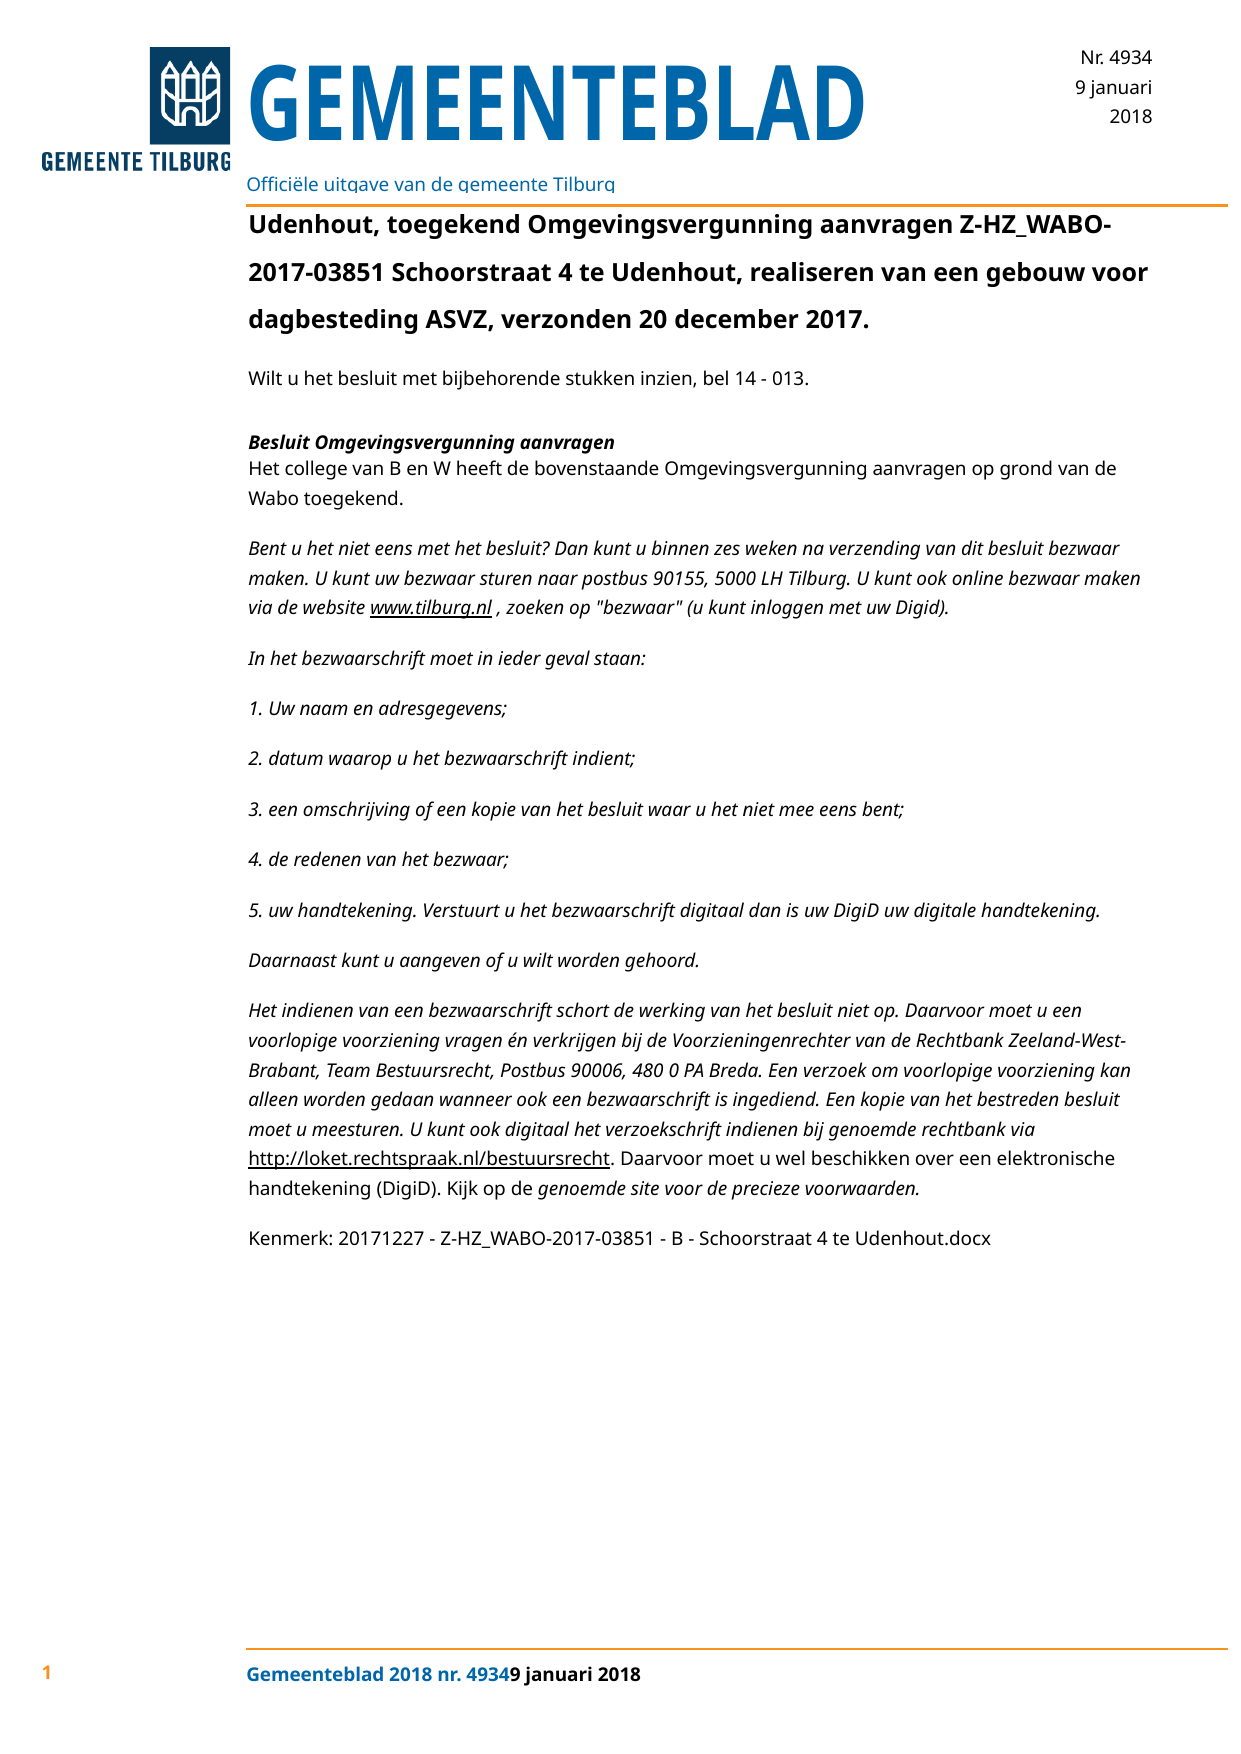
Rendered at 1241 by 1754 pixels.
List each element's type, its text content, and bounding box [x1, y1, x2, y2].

text Het college van B en W heeft de bovenstaande Omgevingsvergunning aanvragen op grond van de Wabo toegekend. [248, 455, 1152, 511]
text 1. Uw naam en adresgegevens; [248, 695, 1152, 721]
text 4. de redenen van het bezwaar; [248, 846, 1152, 872]
text 2. datum waarop u het bezwaarschrift indient; [248, 746, 1152, 771]
text In het bezwaarschrift moet in ieder geval staan: [248, 645, 1152, 671]
text Kenmerk: 20171227 - Z-HZ_WABO-2017-03851 - B - Schoorstraat 4 te Udenhout.docx [248, 1226, 1152, 1251]
text Daarnaast kunt u aangeven of u wilt worden gehoord. [248, 947, 1152, 973]
text Udenhout, toegekend Omgevingsvergunning aanvragen Z-HZ_WABO-2017-03851 Schoorstraat 4 te Udenhout, realiseren van een gebouw voor dagbesteding ASVZ, verzonden 20 december 2017. [248, 207, 1152, 336]
text 5. uw handtekening. Verstuurt u het bezwaarschrift digitaal dan is uw DigiD uw digitale handtekening. [248, 897, 1152, 923]
text 3. een omschrijving of een kopie van het besluit waar u het niet mee eens bent; [248, 796, 1152, 822]
text Het indienen van een bezwaarschrift schort de werking van het besluit niet op. Daarvoor moet u een voorlopige voorziening vragen én verkrijgen bij de Voorzieningenrechter van de Rechtbank Zeeland-West-Brabant, Team Bestuursrecht, Postbus 90006, 480 0 PA Breda. Een verzoek om voorlopige voorziening kan alleen worden gedaan wanneer ook een bezwaarschrift is ingediend. Een kopie van het bestreden besluit moet u meesturen. U kunt ook digitaal het verzoekschrift indienen bij genoemde rechtbank via http://loket.rechtspraak.nl/bestuursrecht. Daarvoor moet u wel beschikken over een elektronische handtekening (DigiD). Kijk op de genoemde site voor de precieze voorwaarden. [248, 998, 1152, 1201]
text Wilt u het besluit met bijbehorende stukken inzien, bel 14 - 013. [248, 366, 1152, 391]
text Bent u het niet eens met het besluit? Dan kunt u binnen zes weken na verzending van dit besluit bezwaar maken. U kunt uw bezwaar sturen naar postbus 90155, 5000 LH Tilburg. U kunt ook online bezwaar maken via de website www.tilburg.nl , zoeken op "bezwaar" (u kunt inloggen met uw Digid). [248, 535, 1152, 620]
text Besluit Omgevingsvergunning aanvragen [248, 429, 1152, 455]
picture [41, 47, 231, 172]
